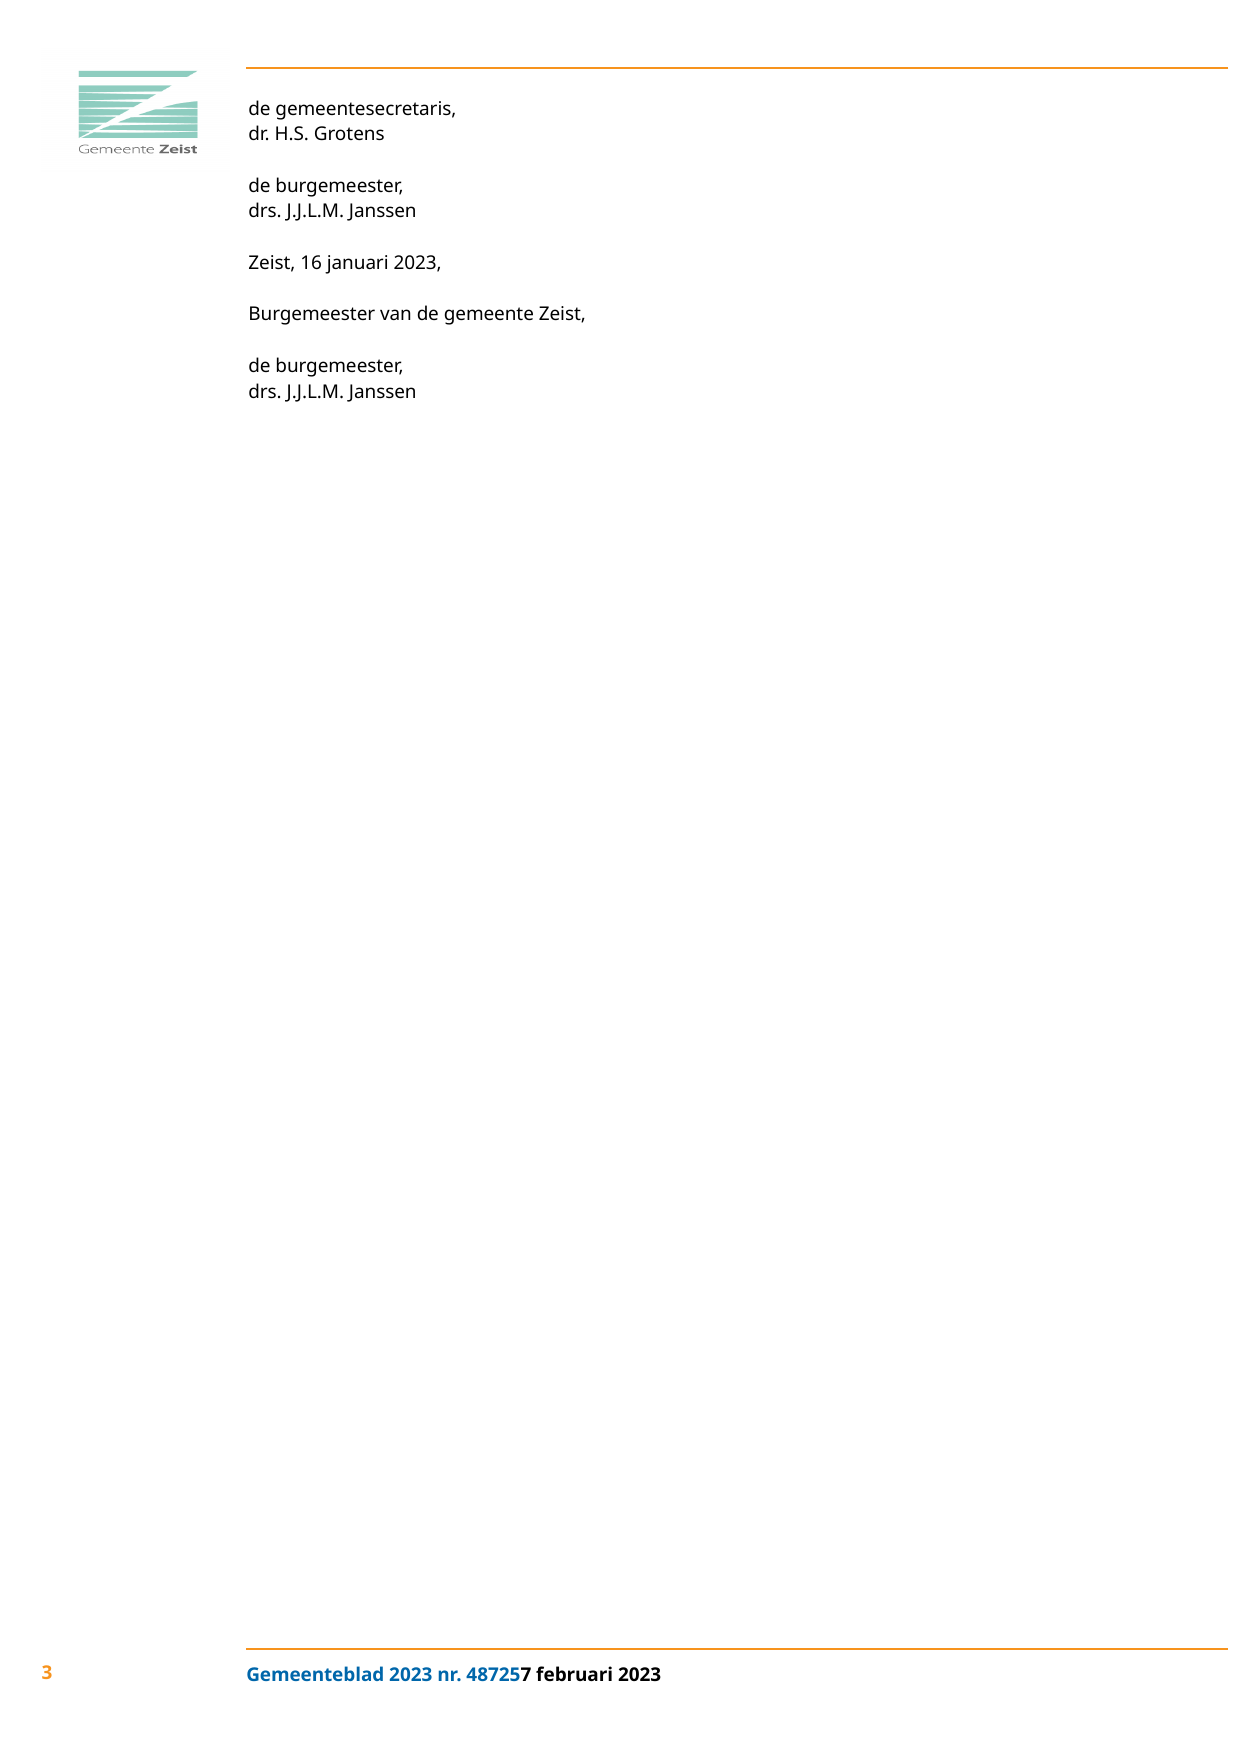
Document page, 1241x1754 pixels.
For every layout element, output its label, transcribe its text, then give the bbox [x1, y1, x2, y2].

text dr. H.S. Grotens [248, 121, 1152, 146]
text Burgemeester van de gemeente Zeist, [248, 301, 1152, 326]
text de gemeentesecretaris, [248, 95, 1152, 121]
text Zeist, 16 januari 2023, [248, 249, 1152, 275]
picture [41, 47, 231, 172]
text de burgemeester, [248, 352, 1152, 378]
text de burgemeester, [248, 172, 1152, 198]
text drs. J.J.L.M. Janssen [248, 198, 1152, 223]
text drs. J.J.L.M. Janssen [248, 378, 1152, 403]
